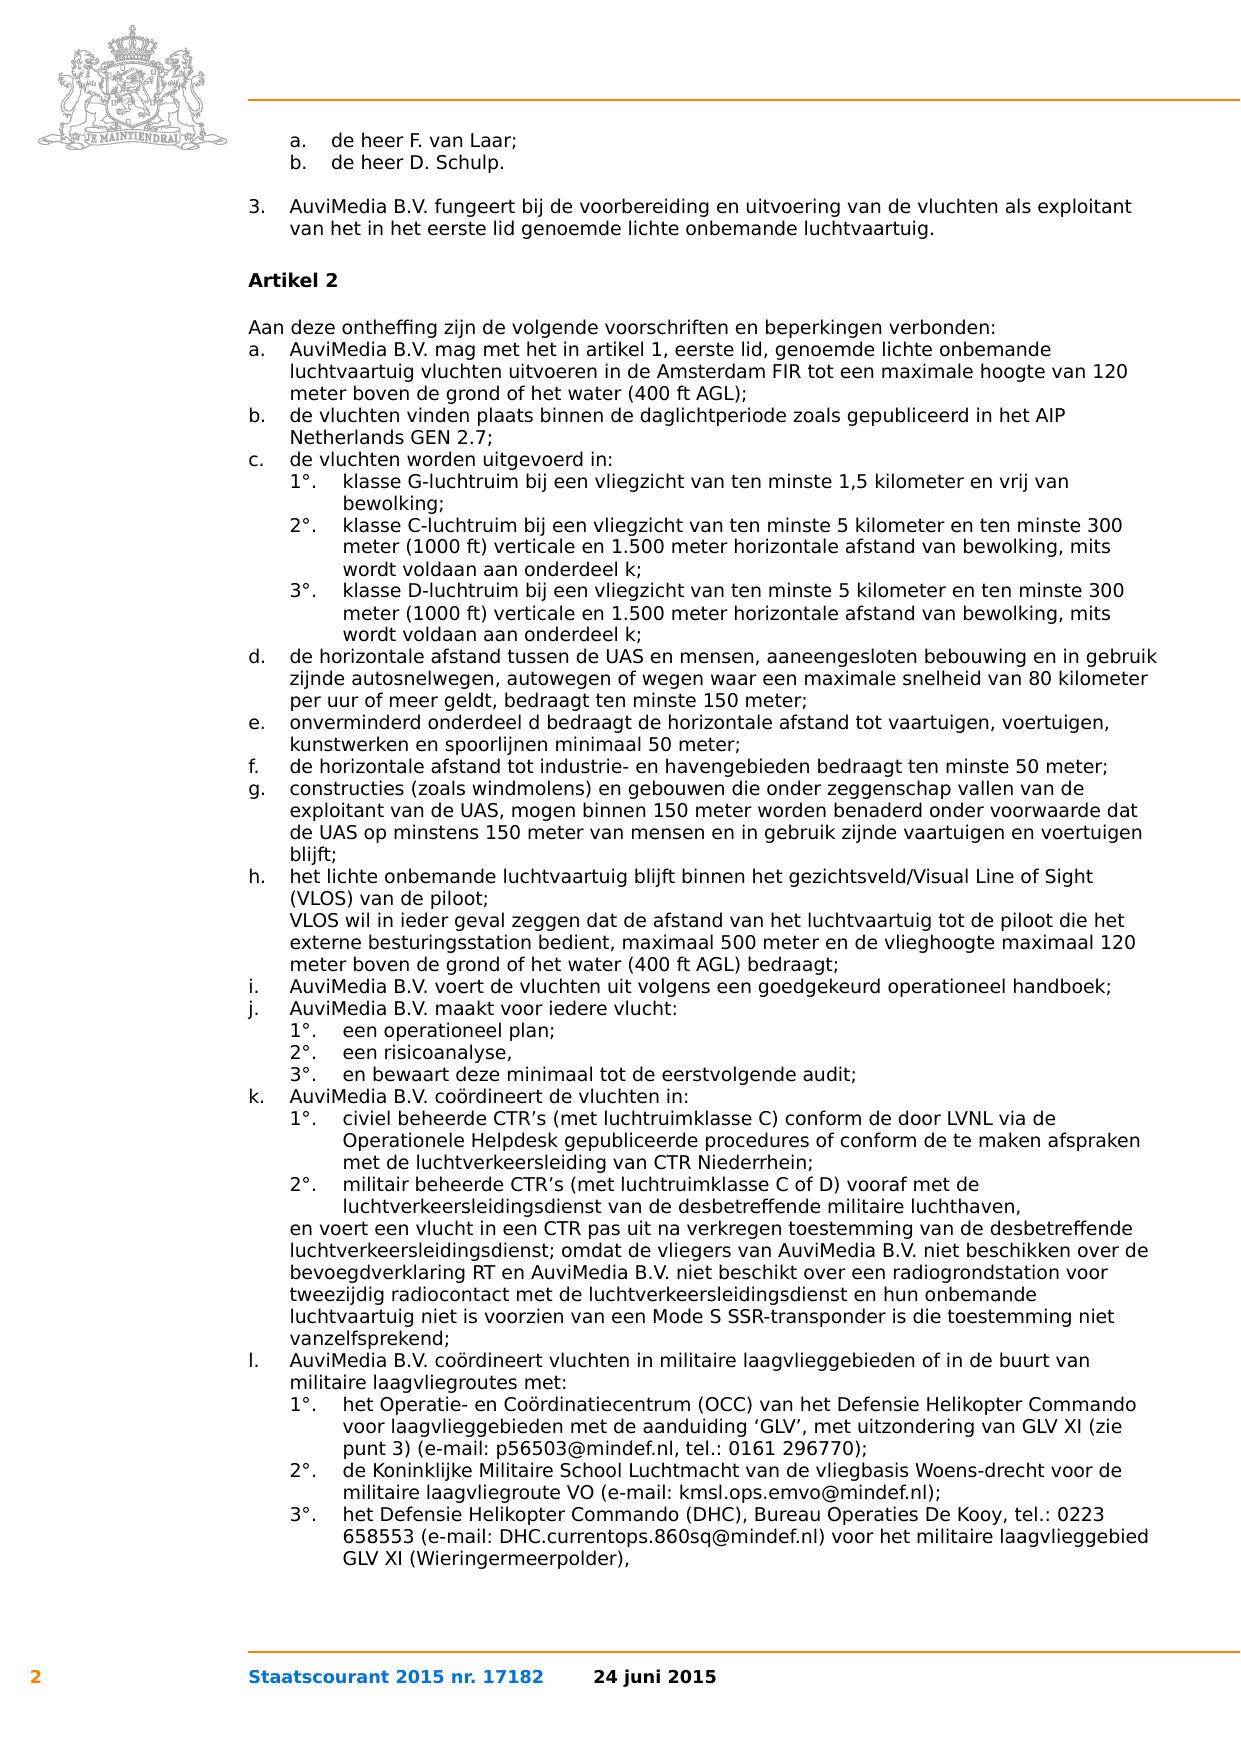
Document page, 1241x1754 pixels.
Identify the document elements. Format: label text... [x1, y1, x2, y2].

text VLOS wil in ieder geval zeggen dat de afstand van het luchtvaartuig tot de piloot die het externe besturingsstation bedient, maximaal 500 meter en de vlieghoogte maximaal 120 meter boven de grond of het water (400 ft AGL) bedraagt; [289, 910, 1163, 976]
text a. AuviMedia B.V. mag met het in artikel 1, eerste lid, genoemde lichte onbemande luchtvaartuig vluchten uitvoeren in de Amsterdam FIR tot een maximale hoogte van 120 meter boven de grond of het water (400 ft AGL); [248, 339, 1163, 404]
text k. AuviMedia B.V. coördineert de vluchten in: [248, 1086, 1163, 1108]
text 2°. klasse C-luchtruim bij een vliegzicht van ten minste 5 kilometer en ten minste 300 meter (1000 ft) verticale en 1.500 meter horizontale afstand van bewolking, mits wordt voldaan aan onderdeel k; [289, 514, 1163, 580]
text 2°. militair beheerde CTR’s (met luchtruimklasse C of D) vooraf met de luchtverkeersleidingsdienst van de desbetreffende militaire luchthaven, [289, 1174, 1163, 1218]
text a. de heer F. van Laar; [289, 130, 1163, 152]
text h. het lichte onbemande luchtvaartuig blijft binnen het gezichtsveld/Visual Line of Sight (VLOS) van de piloot; [248, 866, 1163, 910]
text 3°. klasse D-luchtruim bij een vliegzicht van ten minste 5 kilometer en ten minste 300 meter (1000 ft) verticale en 1.500 meter horizontale afstand van bewolking, mits wordt voldaan aan onderdeel k; [289, 580, 1163, 646]
text 1°. een operationeel plan; [289, 1020, 1163, 1042]
text f. de horizontale afstand tot industrie- en havengebieden bedraagt ten minste 50 meter; [248, 756, 1163, 778]
text 1°. klasse G-luchtruim bij een vliegzicht van ten minste 1,5 kilometer en vrij van bewolking; [289, 471, 1163, 514]
text g. constructies (zoals windmolens) en gebouwen die onder zeggenschap vallen van de exploitant van de UAS, mogen binnen 150 meter worden benaderd onder voorwaarde dat de UAS op minstens 150 meter van mensen en in gebruik zijnde vaartuigen en voertuigen blijft; [248, 778, 1163, 866]
text 3°. en bewaart deze minimaal tot de eerstvolgende audit; [289, 1064, 1163, 1086]
text en voert een vlucht in een CTR pas uit na verkregen toestemming van de desbetreffende luchtverkeersleidingsdienst; omdat de vliegers van AuviMedia B.V. niet beschikken over de bevoegdverklaring RT en AuviMedia B.V. niet beschikt over een radiogrondstation voor tweezijdig radiocontact met de luchtverkeersleidingsdienst en hun onbemande luchtvaartuig niet is voorzien van een Mode S SSR-transponder is die toestemming niet vanzelfsprekend; [289, 1218, 1163, 1350]
picture [38, 25, 227, 150]
text Aan deze ontheffing zijn de volgende voorschriften en beperkingen verbonden: [248, 317, 1163, 339]
text 2°. een risicoanalyse, [289, 1042, 1163, 1064]
text 1°. het Operatie- en Coördinatiecentrum (OCC) van het Defensie Helikopter Commando voor laagvlieggebieden met de aanduiding ‘GLV’, met uitzondering van GLV XI (zie punt 3) (e-mail: p56503@mindef.nl, tel.: 0161 296770); [289, 1394, 1163, 1459]
text b. de vluchten vinden plaats binnen de daglichtperiode zoals gepubliceerd in het AIP Netherlands GEN 2.7; [248, 404, 1163, 448]
text e. onverminderd onderdeel d bedraagt de horizontale afstand tot vaartuigen, voertuigen, kunstwerken en spoorlijnen minimaal 50 meter; [248, 712, 1163, 756]
text d. de horizontale afstand tussen de UAS en mensen, aaneengesloten bebouwing en in gebruik zijnde autosnelwegen, autowegen of wegen waar een maximale snelheid van 80 kilometer per uur of meer geldt, bedraagt ten minste 150 meter; [248, 646, 1163, 712]
text 3°. het Defensie Helikopter Commando (DHC), Bureau Operaties De Kooy, tel.: 0223 658553 (e-mail: DHC.currentops.860sq@mindef.nl) voor het militaire laagvlieggebied GLV XI (Wieringermeerpolder), [289, 1503, 1163, 1569]
text i. AuviMedia B.V. voert de vluchten uit volgens een goedgekeurd operationeel handboek; [248, 976, 1163, 998]
text 1°. civiel beheerde CTR’s (met luchtruimklasse C) conform de door LVNL via de Operationele Helpdesk gepubliceerde procedures of conform de te maken afspraken met de luchtverkeersleiding van CTR Niederrhein; [289, 1108, 1163, 1174]
text b. de heer D. Schulp. [289, 152, 1163, 174]
text c. de vluchten worden uitgevoerd in: [248, 448, 1163, 471]
text j. AuviMedia B.V. maakt voor iedere vlucht: [248, 998, 1163, 1020]
text 3. AuviMedia B.V. fungeert bij de voorbereiding en uitvoering van de vluchten als exploitant van het in het eerste lid genoemde lichte onbemande luchtvaartuig. [248, 196, 1163, 240]
subtitle Artikel 2 [248, 270, 1163, 292]
text l. AuviMedia B.V. coördineert vluchten in militaire laagvlieggebieden of in de buurt van militaire laagvliegroutes met: [248, 1350, 1163, 1394]
text 2°. de Koninklijke Militaire School Luchtmacht van de vliegbasis Woens-drecht voor de militaire laagvliegroute VO (e-mail: kmsl.ops.emvo@mindef.nl); [289, 1459, 1163, 1503]
